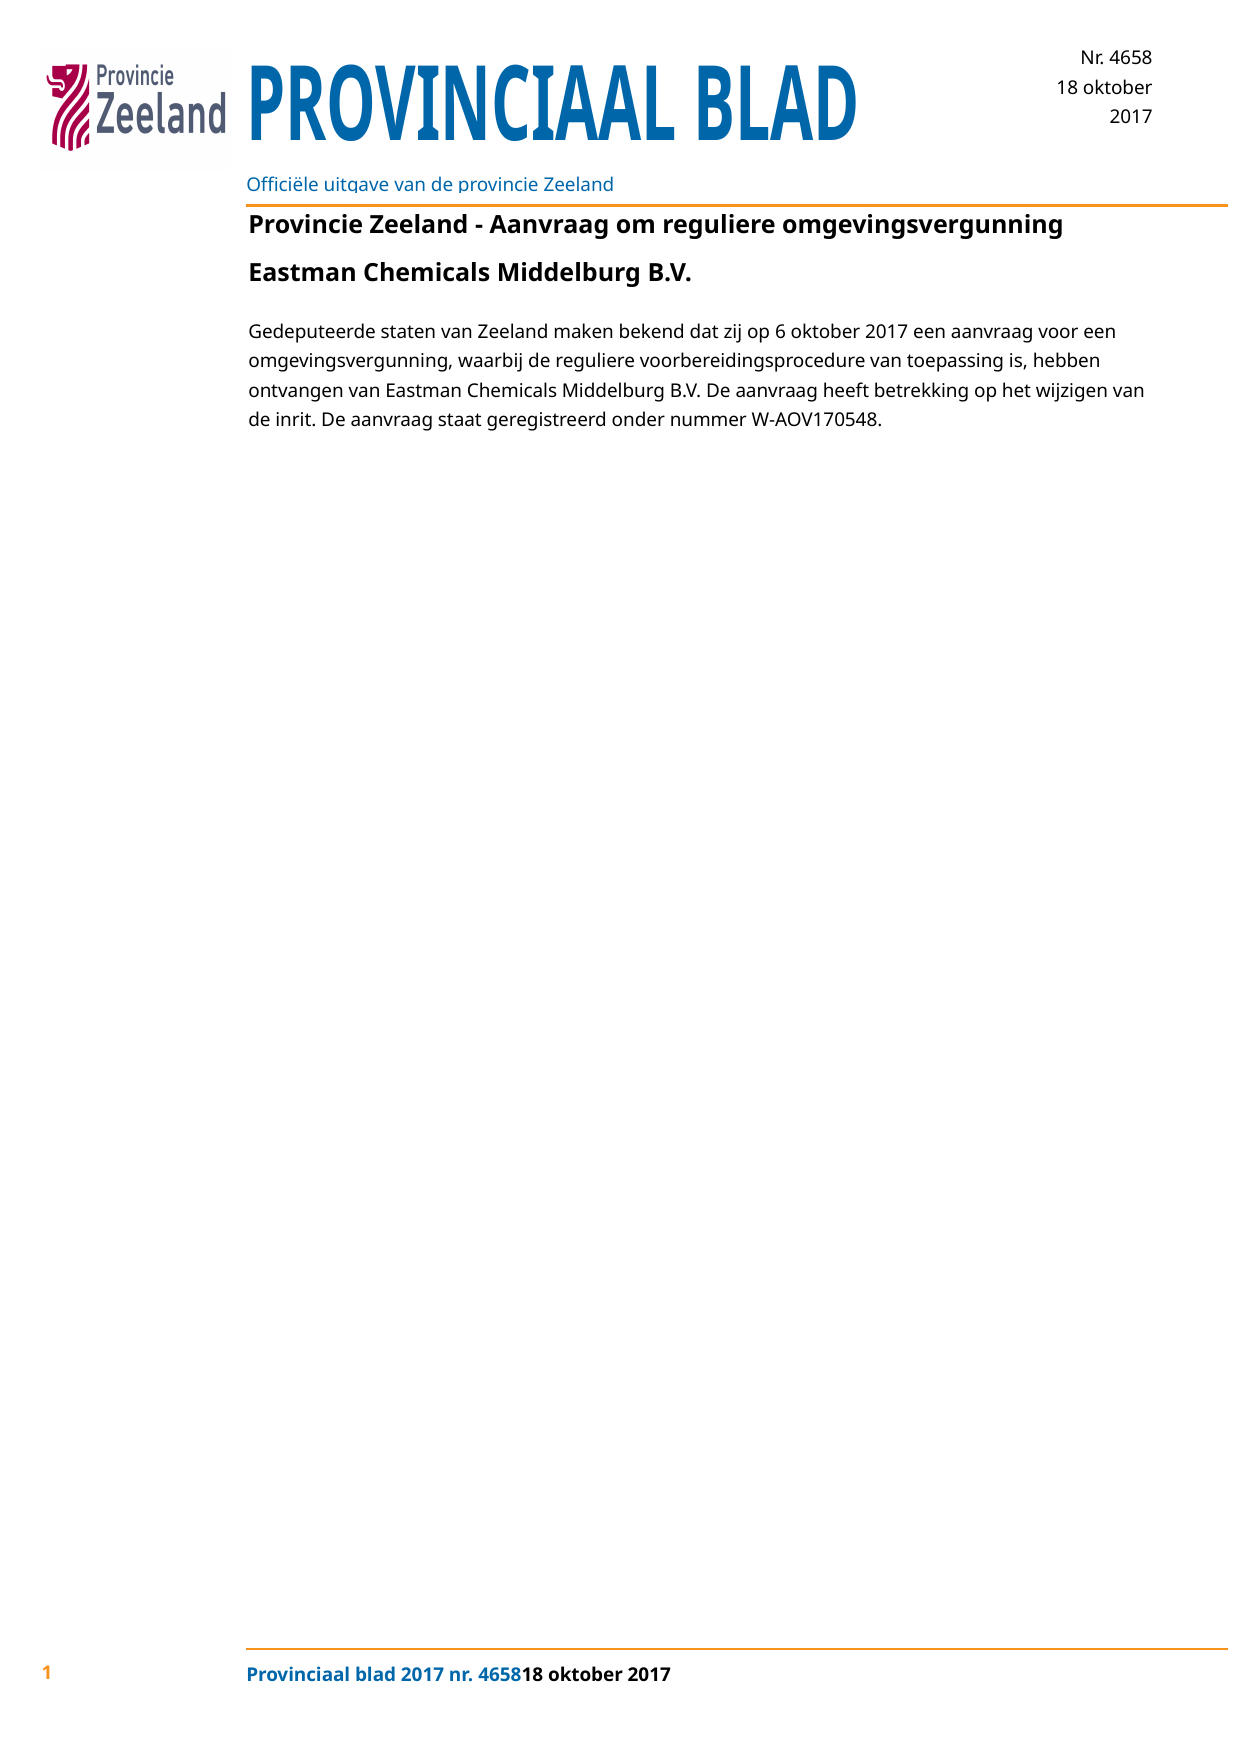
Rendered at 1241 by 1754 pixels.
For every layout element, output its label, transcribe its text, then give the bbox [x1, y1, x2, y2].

picture [41, 47, 231, 172]
text Gedeputeerde staten van Zeeland maken bekend dat zij op 6 oktober 2017 een aanvraag voor een omgevingsvergunning, waarbij de reguliere voorbereidingsprocedure van toepassing is, hebben ontvangen van Eastman Chemicals Middelburg B.V. De aanvraag heeft betrekking op het wijzigen van de inrit. De aanvraag staat geregistreerd onder nummer W-AOV170548. [248, 318, 1152, 432]
text Provincie Zeeland - Aanvraag om reguliere omgevingsvergunning Eastman Chemicals Middelburg B.V. [248, 207, 1152, 288]
